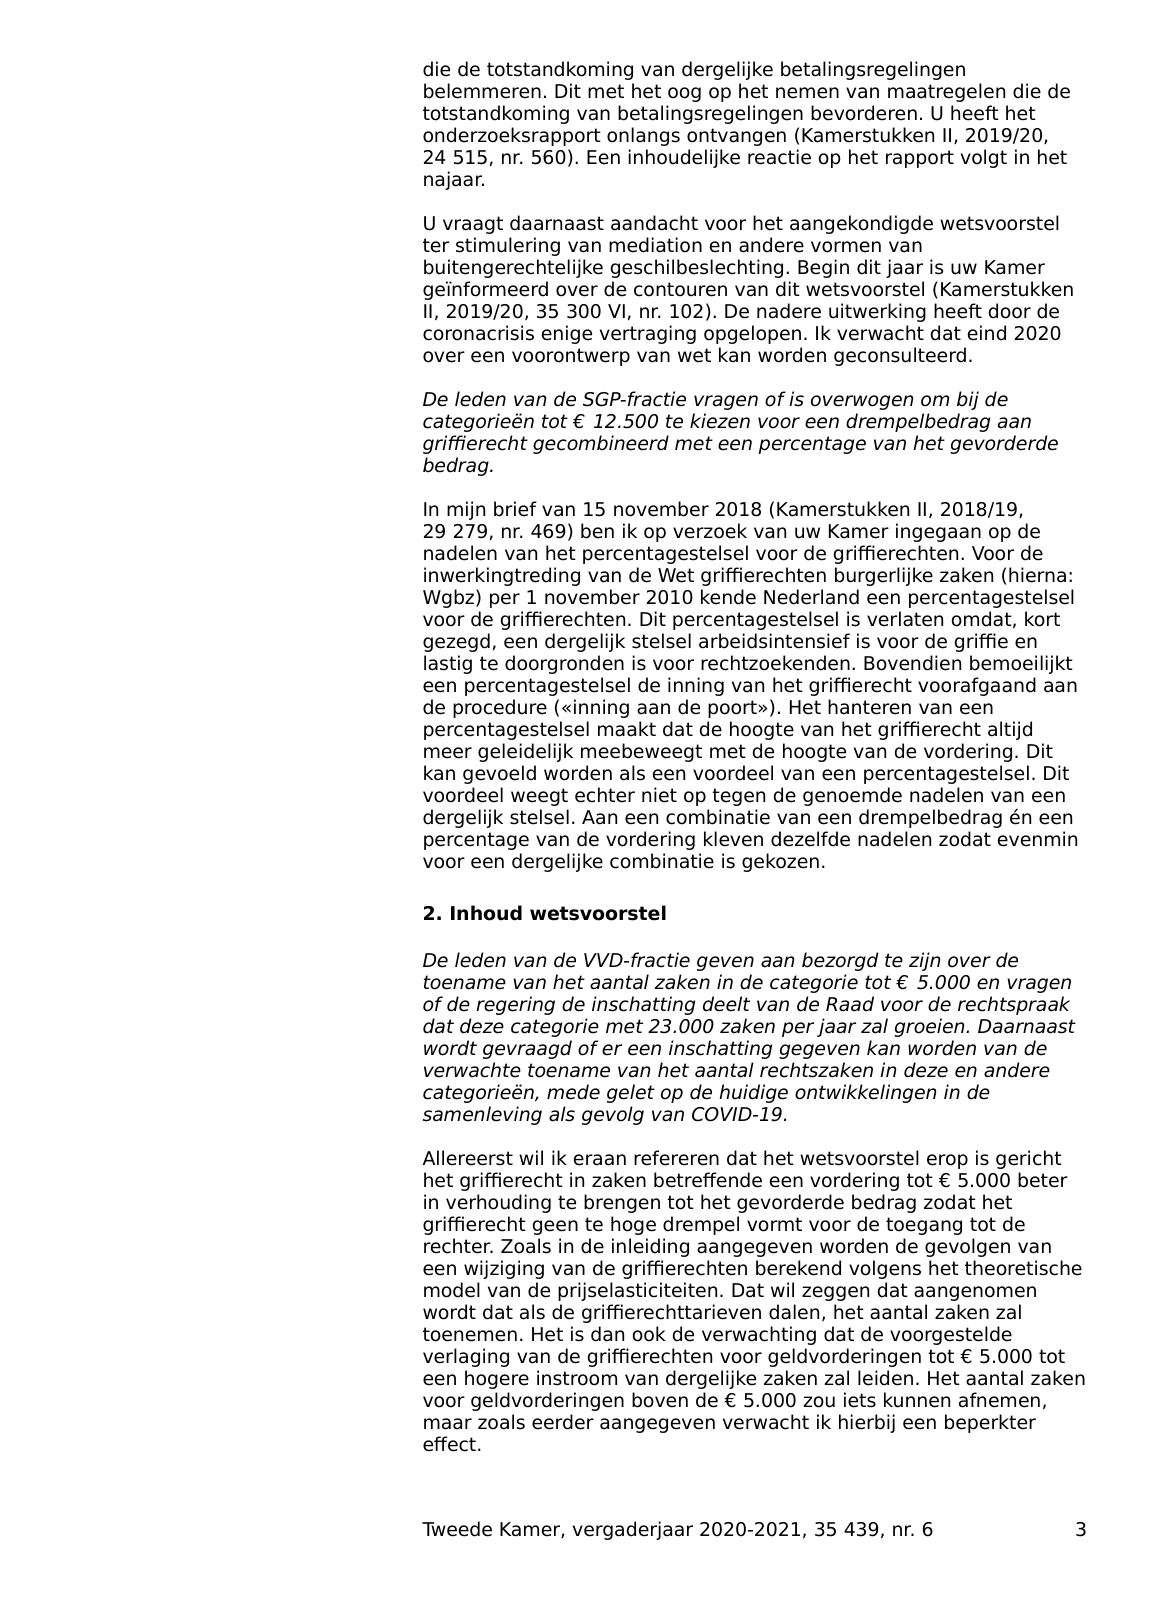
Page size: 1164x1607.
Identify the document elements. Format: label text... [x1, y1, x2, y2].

text die de totstandkoming van dergelijke betalingsregelingen belemmeren. Dit met het oog op het nemen van maatregelen die de totstandkoming van betalingsregelingen bevorderen. U heeft het onderzoeksrapport onlangs ontvangen (Kamerstukken II, 2019/20, 24 515, nr. 560). Een inhoudelijke reactie op het rapport volgt in het najaar. [422, 59, 1087, 191]
subtitle 2. Inhoud wetsvoorstel [422, 903, 1087, 925]
text U vraagt daarnaast aandacht voor het aangekondigde wetsvoorstel ter stimulering van mediation en andere vormen van buitengerechtelijke geschilbeslechting. Begin dit jaar is uw Kamer geïnformeerd over de contouren van dit wetsvoorstel (Kamerstukken II, 2019/20, 35 300 VI, nr. 102). De nadere uitwerking heeft door de coronacrisis enige vertraging opgelopen. Ik verwacht dat eind 2020 over een voorontwerp van wet kan worden geconsulteerd. [422, 213, 1087, 367]
text De leden van de SGP-fractie vragen of is overwogen om bij de categorieën tot € 12.500 te kiezen voor een drempelbedrag aan griffierecht gecombineerd met een percentage van het gevorderde bedrag. [422, 389, 1087, 477]
text De leden van de VVD-fractie geven aan bezorgd te zijn over de toename van het aantal zaken in de categorie tot € 5.000 en vragen of de regering de inschatting deelt van de Raad voor de rechtspraak dat deze categorie met 23.000 zaken per jaar zal groeien. Daarnaast wordt gevraagd of er een inschatting gegeven kan worden van de verwachte toename van het aantal rechtszaken in deze en andere categorieën, mede gelet op de huidige ontwikkelingen in de samenleving als gevolg van COVID-19. [422, 950, 1087, 1126]
text Allereerst wil ik eraan refereren dat het wetsvoorstel erop is gericht het griffierecht in zaken betreffende een vordering tot € 5.000 beter in verhouding te brengen tot het gevorderde bedrag zodat het griffierecht geen te hoge drempel vormt voor de toegang tot de rechter. Zoals in de inleiding aangegeven worden de gevolgen van een wijziging van de griffierechten berekend volgens het theoretische model van de prijselasticiteiten. Dat wil zeggen dat aangenomen wordt dat als de griffierechttarieven dalen, het aantal zaken zal toenemen. Het is dan ook de verwachting dat de voorgestelde verlaging van de griffierechten voor geldvorderingen tot € 5.000 tot een hogere instroom van dergelijke zaken zal leiden. Het aantal zaken voor geldvorderingen boven de € 5.000 zou iets kunnen afnemen, maar zoals eerder aangegeven verwacht ik hierbij een beperkter effect. [422, 1148, 1087, 1456]
text In mijn brief van 15 november 2018 (Kamerstukken II, 2018/19, 29 279, nr. 469) ben ik op verzoek van uw Kamer ingegaan op de nadelen van het percentagestelsel voor de griffierechten. Voor de inwerkingtreding van de Wet griffierechten burgerlijke zaken (hierna: Wgbz) per 1 november 2010 kende Nederland een percentagestelsel voor de griffierechten. Dit percentagestelsel is verlaten omdat, kort gezegd, een dergelijk stelsel arbeidsintensief is voor de griffie en lastig te doorgronden is voor rechtzoekenden. Bovendien bemoeilijkt een percentagestelsel de inning van het griffierecht voorafgaand aan de procedure («inning aan de poort»). Het hanteren van een percentagestelsel maakt dat de hoogte van het griffierecht altijd meer geleidelijk meebeweegt met de hoogte van de vordering. Dit kan gevoeld worden als een voordeel van een percentagestelsel. Dit voordeel weegt echter niet op tegen de genoemde nadelen van een dergelijk stelsel. Aan een combinatie van een drempelbedrag én een percentage van de vordering kleven dezelfde nadelen zodat evenmin voor een dergelijke combinatie is gekozen. [422, 499, 1087, 873]
